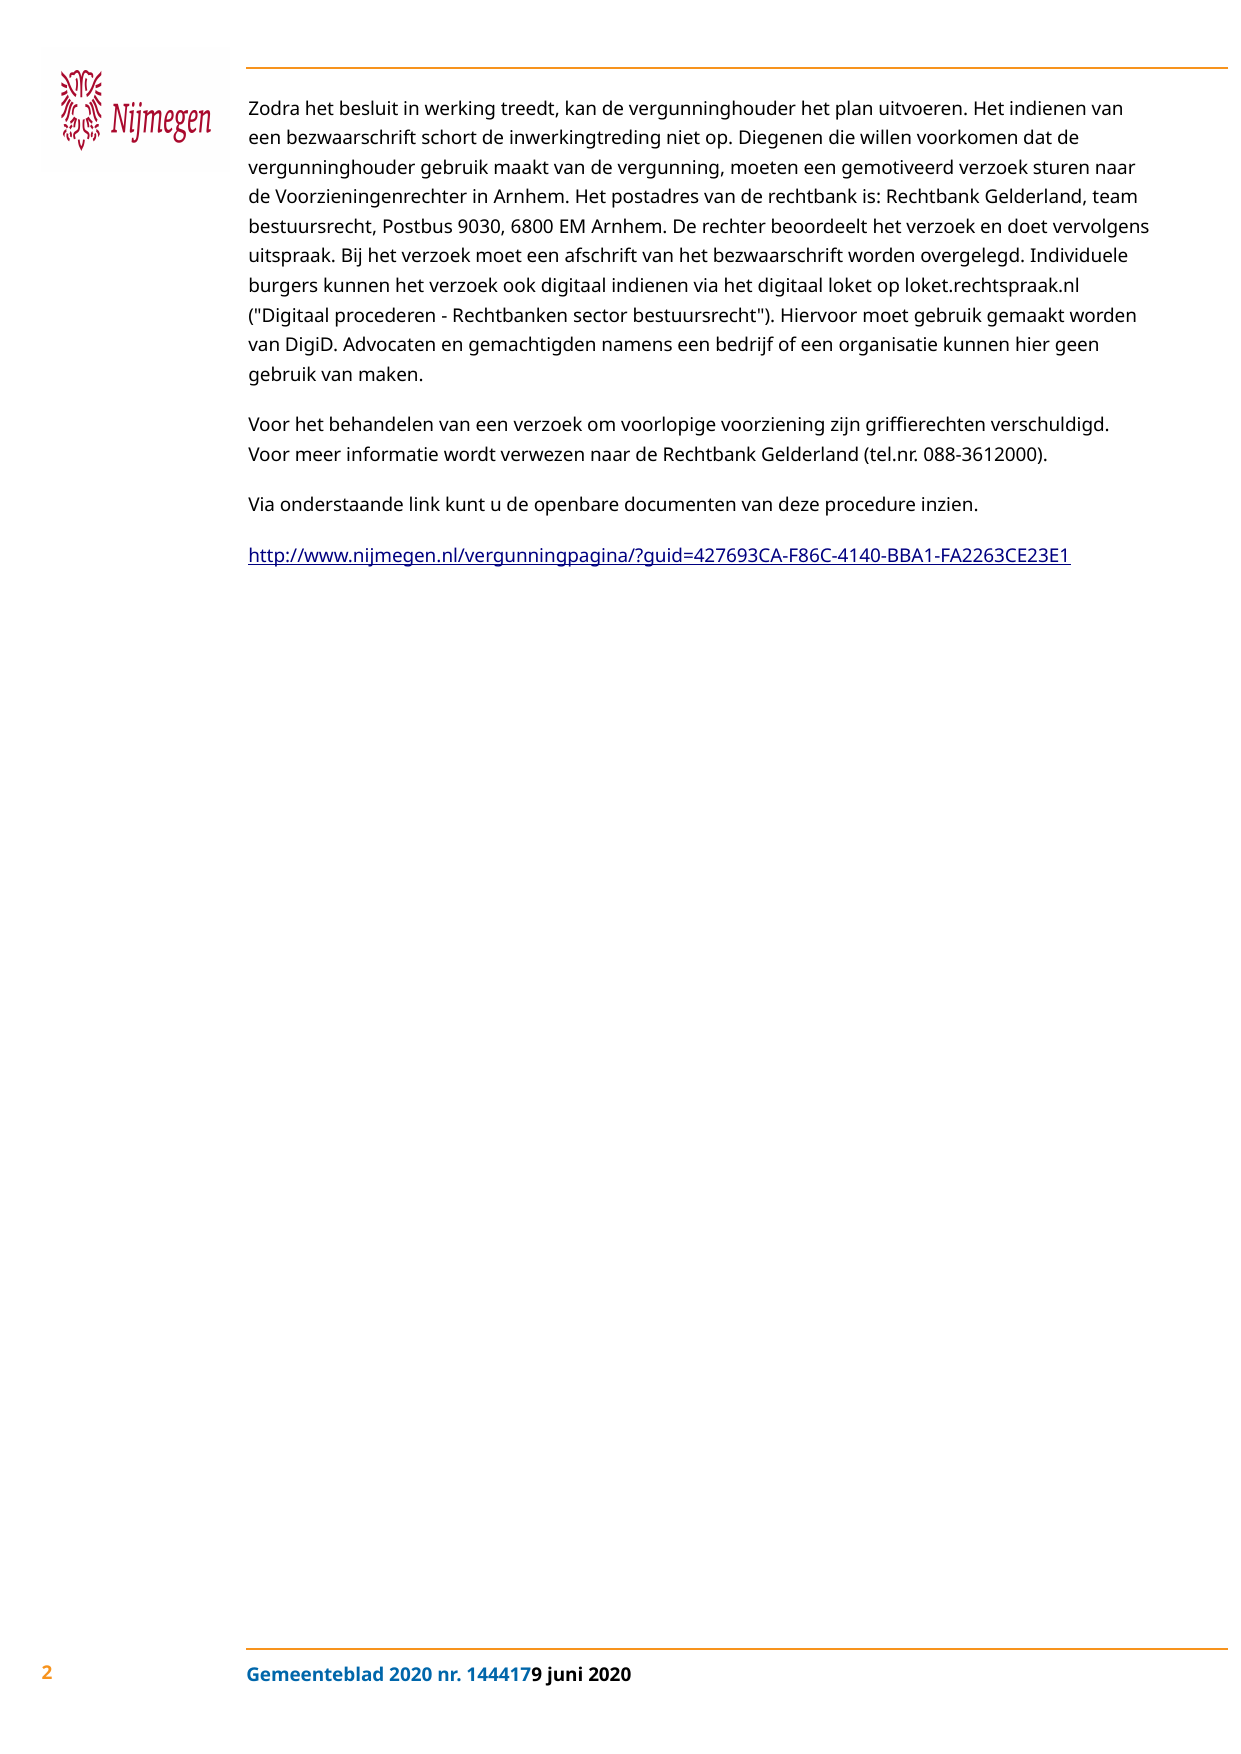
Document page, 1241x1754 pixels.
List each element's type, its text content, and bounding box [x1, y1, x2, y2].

text Zodra het besluit in werking treedt, kan de vergunninghouder het plan uitvoeren. Het indienen van een bezwaarschrift schort de inwerkingtreding niet op. Diegenen die willen voorkomen dat de vergunninghouder gebruik maakt van de vergunning, moeten een gemotiveerd verzoek sturen naar de Voorzieningenrechter in Arnhem. Het postadres van de rechtbank is: Rechtbank Gelderland, team bestuursrecht, Postbus 9030, 6800 EM Arnhem. De rechter beoordeelt het verzoek en doet vervolgens uitspraak. Bij het verzoek moet een afschrift van het bezwaarschrift worden overgelegd. Individuele burgers kunnen het verzoek ook digitaal indienen via het digitaal loket op loket.rechtspraak.nl ("Digitaal procederen - Rechtbanken sector bestuursrecht"). Hiervoor moet gebruik gemaakt worden van DigiD. Advocaten en gemachtigden namens een bedrijf of een organisatie kunnen hier geen gebruik van maken. [248, 95, 1152, 387]
text http://www.nijmegen.nl/vergunningpagina/?guid=427693CA-F86C-4140-BBA1-FA2263CE23E1 [248, 542, 1152, 568]
picture [41, 47, 231, 172]
text Voor het behandelen van een verzoek om voorlopige voorziening zijn griffierechten verschuldigd. Voor meer informatie wordt verwezen naar de Rechtbank Gelderland (tel.nr. 088-3612000). [248, 411, 1152, 467]
text Via onderstaande link kunt u de openbare documenten van deze procedure inzien. [248, 491, 1152, 517]
